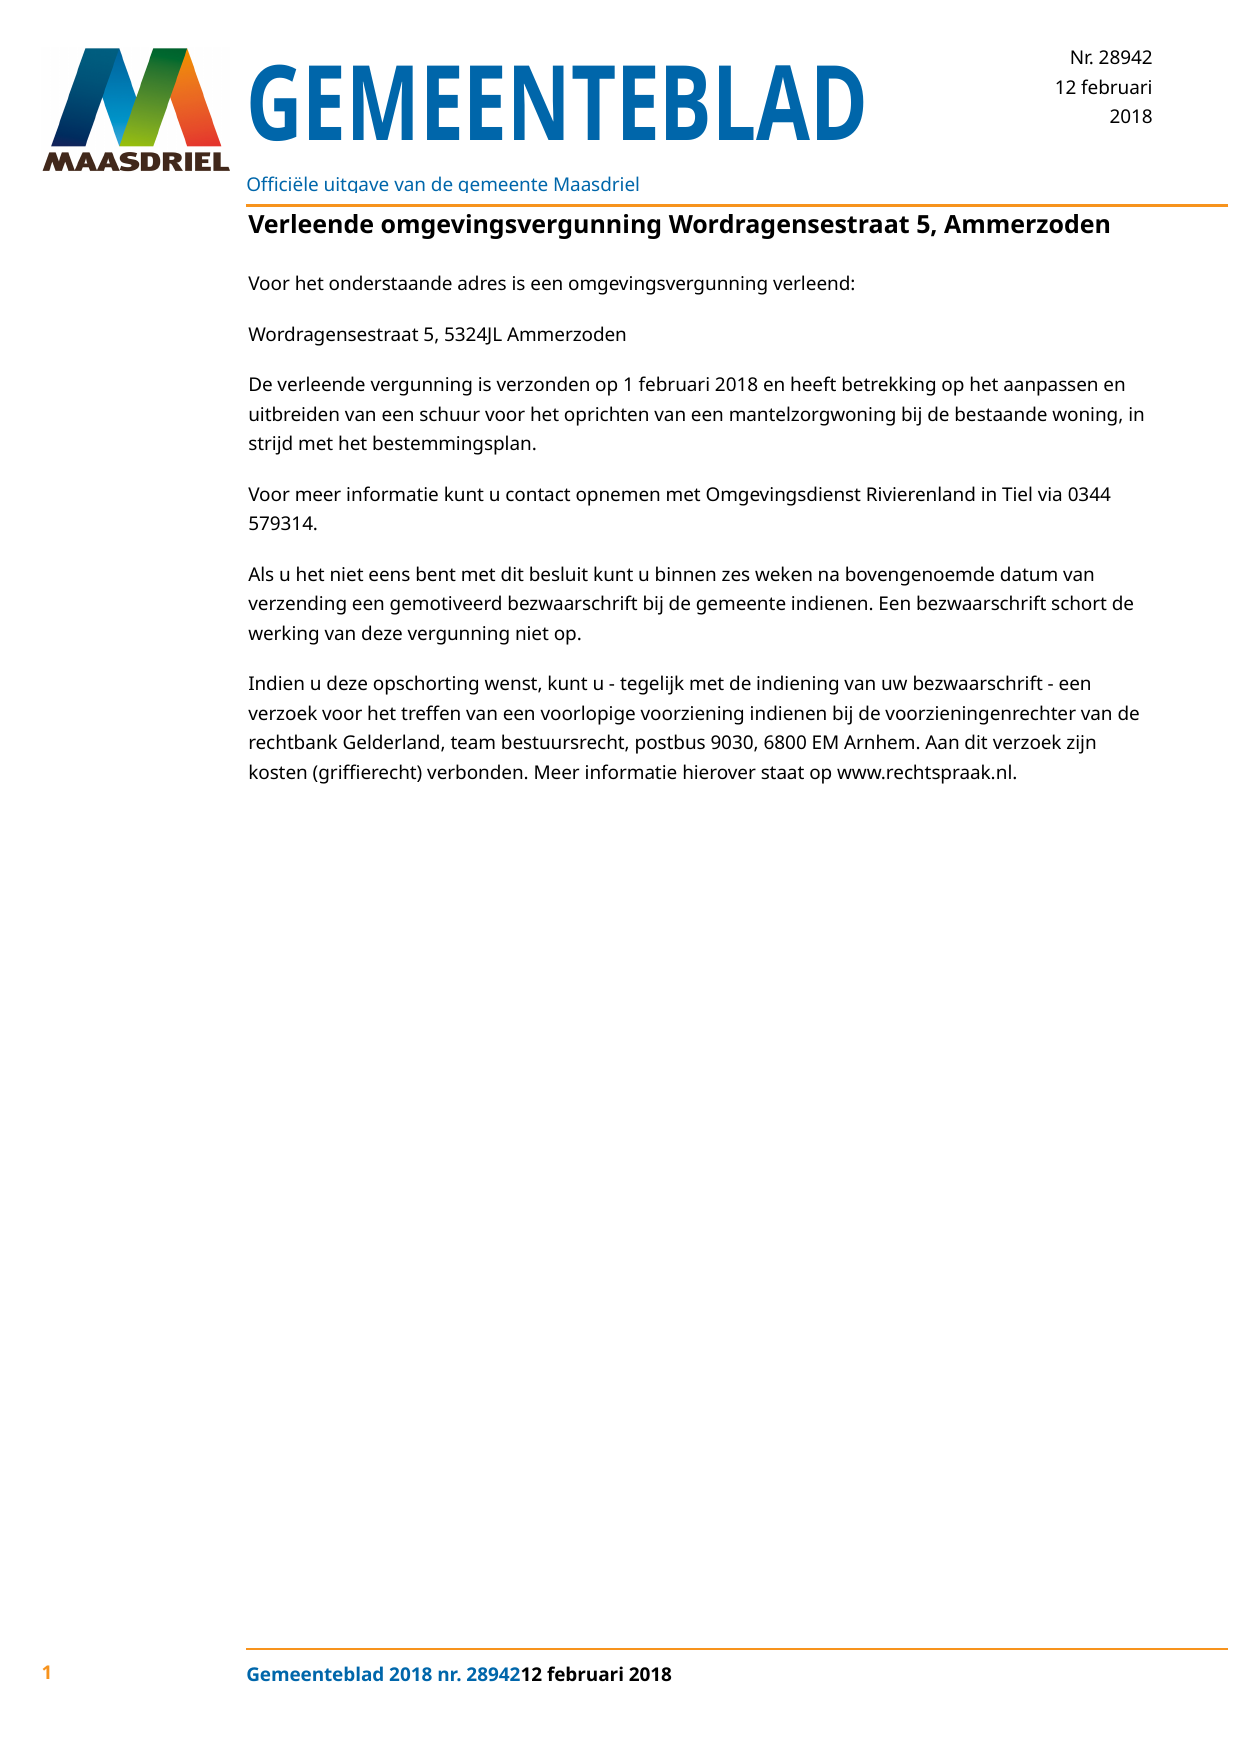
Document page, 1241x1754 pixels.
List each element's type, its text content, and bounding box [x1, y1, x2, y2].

text Voor het onderstaande adres is een omgevingsvergunning verleend: [248, 270, 1152, 296]
text Wordragensestraat 5, 5324JL Ammerzoden [248, 321, 1152, 346]
picture [41, 47, 231, 172]
text Verleende omgevingsvergunning Wordragensestraat 5, Ammerzoden [248, 207, 1152, 241]
text De verleende vergunning is verzonden op 1 februari 2018 en heeft betrekking op het aanpassen en uitbreiden van een schuur voor het oprichten van een mantelzorgwoning bij de bestaande woning, in strijd met het bestemmingsplan. [248, 371, 1152, 456]
text Voor meer informatie kunt u contact opnemen met Omgevingsdienst Rivierenland in Tiel via 0344 579314. [248, 481, 1152, 536]
text Indien u deze opschorting wenst, kunt u - tegelijk met de indiening van uw bezwaarschrift - een verzoek voor het treffen van een voorlopige voorziening indienen bij de voorzieningenrechter van de rechtbank Gelderland, team bestuursrecht, postbus 9030, 6800 EM Arnhem. Aan dit verzoek zijn kosten (griffierecht) verbonden. Meer informatie hierover staat op www.rechtspraak.nl. [248, 670, 1152, 785]
text Als u het niet eens bent met dit besluit kunt u binnen zes weken na bovengenoemde datum van verzending een gemotiveerd bezwaarschrift bij de gemeente indienen. Een bezwaarschrift schort de werking van deze vergunning niet op. [248, 561, 1152, 646]
